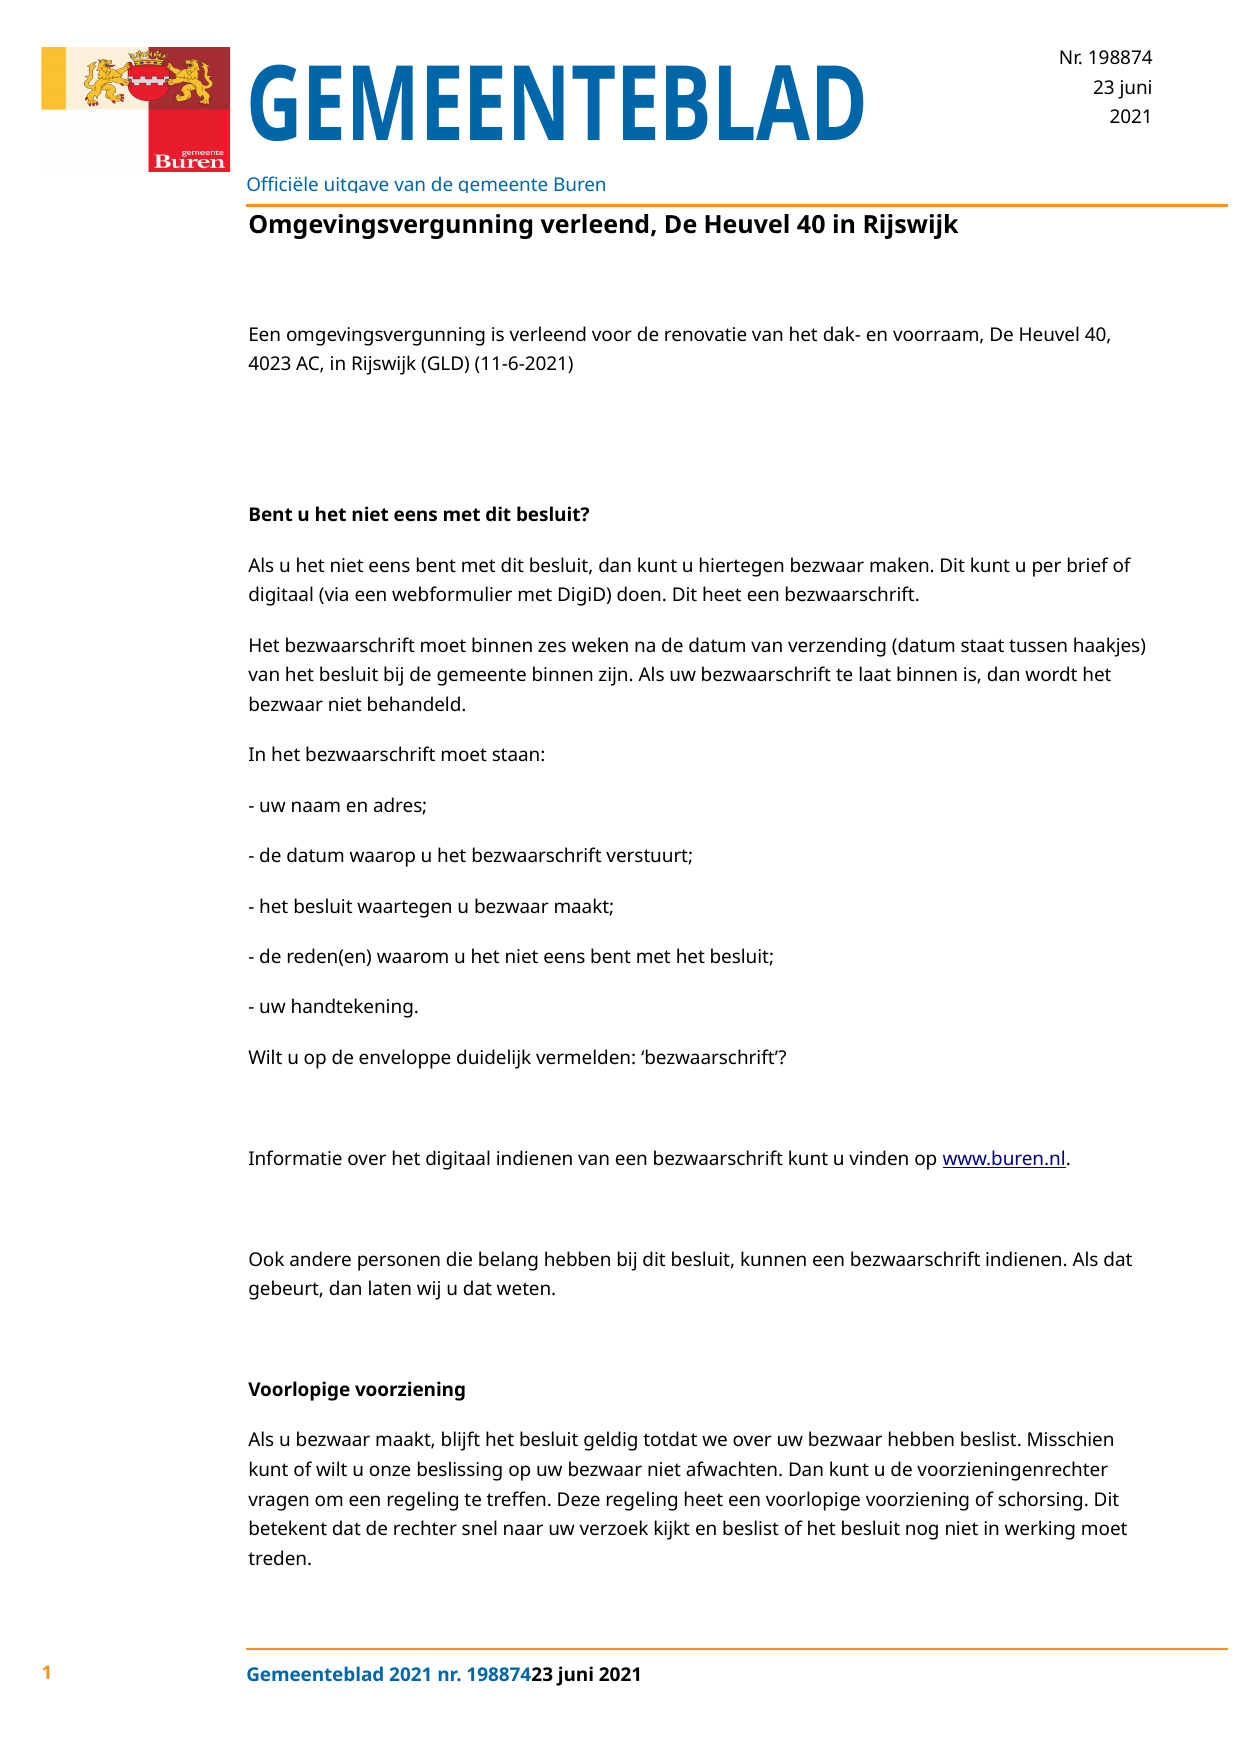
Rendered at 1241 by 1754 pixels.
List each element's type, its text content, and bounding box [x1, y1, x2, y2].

picture [41, 47, 231, 172]
text Als u bezwaar maakt, blijft het besluit geldig totdat we over uw bezwaar hebben beslist. Misschien kunt of wilt u onze beslissing op uw bezwaar niet afwachten. Dan kunt u de voorzieningenrechter vragen om een regeling te treffen. Deze regeling heet een voorlopige voorziening of schorsing. Dit betekent dat de rechter snel naar uw verzoek kijkt en beslist of het besluit nog niet in werking moet treden. [248, 1427, 1152, 1571]
text Het bezwaarschrift moet binnen zes weken na de datum van verzending (datum staat tussen haakjes) van het besluit bij de gemeente binnen zijn. Als uw bezwaarschrift te laat binnen is, dan wordt het bezwaar niet behandeld. [248, 632, 1152, 717]
text - uw naam en adres; [248, 792, 1152, 818]
text - het besluit waartegen u bezwaar maakt; [248, 893, 1152, 918]
text Als u het niet eens bent met dit besluit, dan kunt u hiertegen bezwaar maken. Dit kunt u per brief of digitaal (via een webformulier met DigiD) doen. Dit heet een bezwaarschrift. [248, 552, 1152, 607]
text Bent u het niet eens met dit besluit? [248, 502, 1152, 527]
text Voorlopige voorziening [248, 1376, 1152, 1402]
text Informatie over het digitaal indienen van een bezwaarschrift kunt u vinden op www.buren.nl. [248, 1145, 1152, 1171]
text Een omgevingsvergunning is verleend voor de renovatie van het dak- en voorraam, De Heuvel 40, 4023 AC, in Rijswijk (GLD) (11-6-2021) [248, 321, 1152, 376]
text Wilt u op de enveloppe duidelijk vermelden: ‘bezwaarschrift’? [248, 1044, 1152, 1070]
text - uw handtekening. [248, 994, 1152, 1019]
text Omgevingsvergunning verleend, De Heuvel 40 in Rijswijk [248, 207, 1152, 241]
text Ook andere personen die belang hebben bij dit besluit, kunnen een bezwaarschrift indienen. Als dat gebeurt, dan laten wij u dat weten. [248, 1246, 1152, 1301]
text In het bezwaarschrift moet staan: [248, 742, 1152, 767]
text - de reden(en) waarom u het niet eens bent met het besluit; [248, 943, 1152, 969]
text - de datum waarop u het bezwaarschrift verstuurt; [248, 842, 1152, 868]
